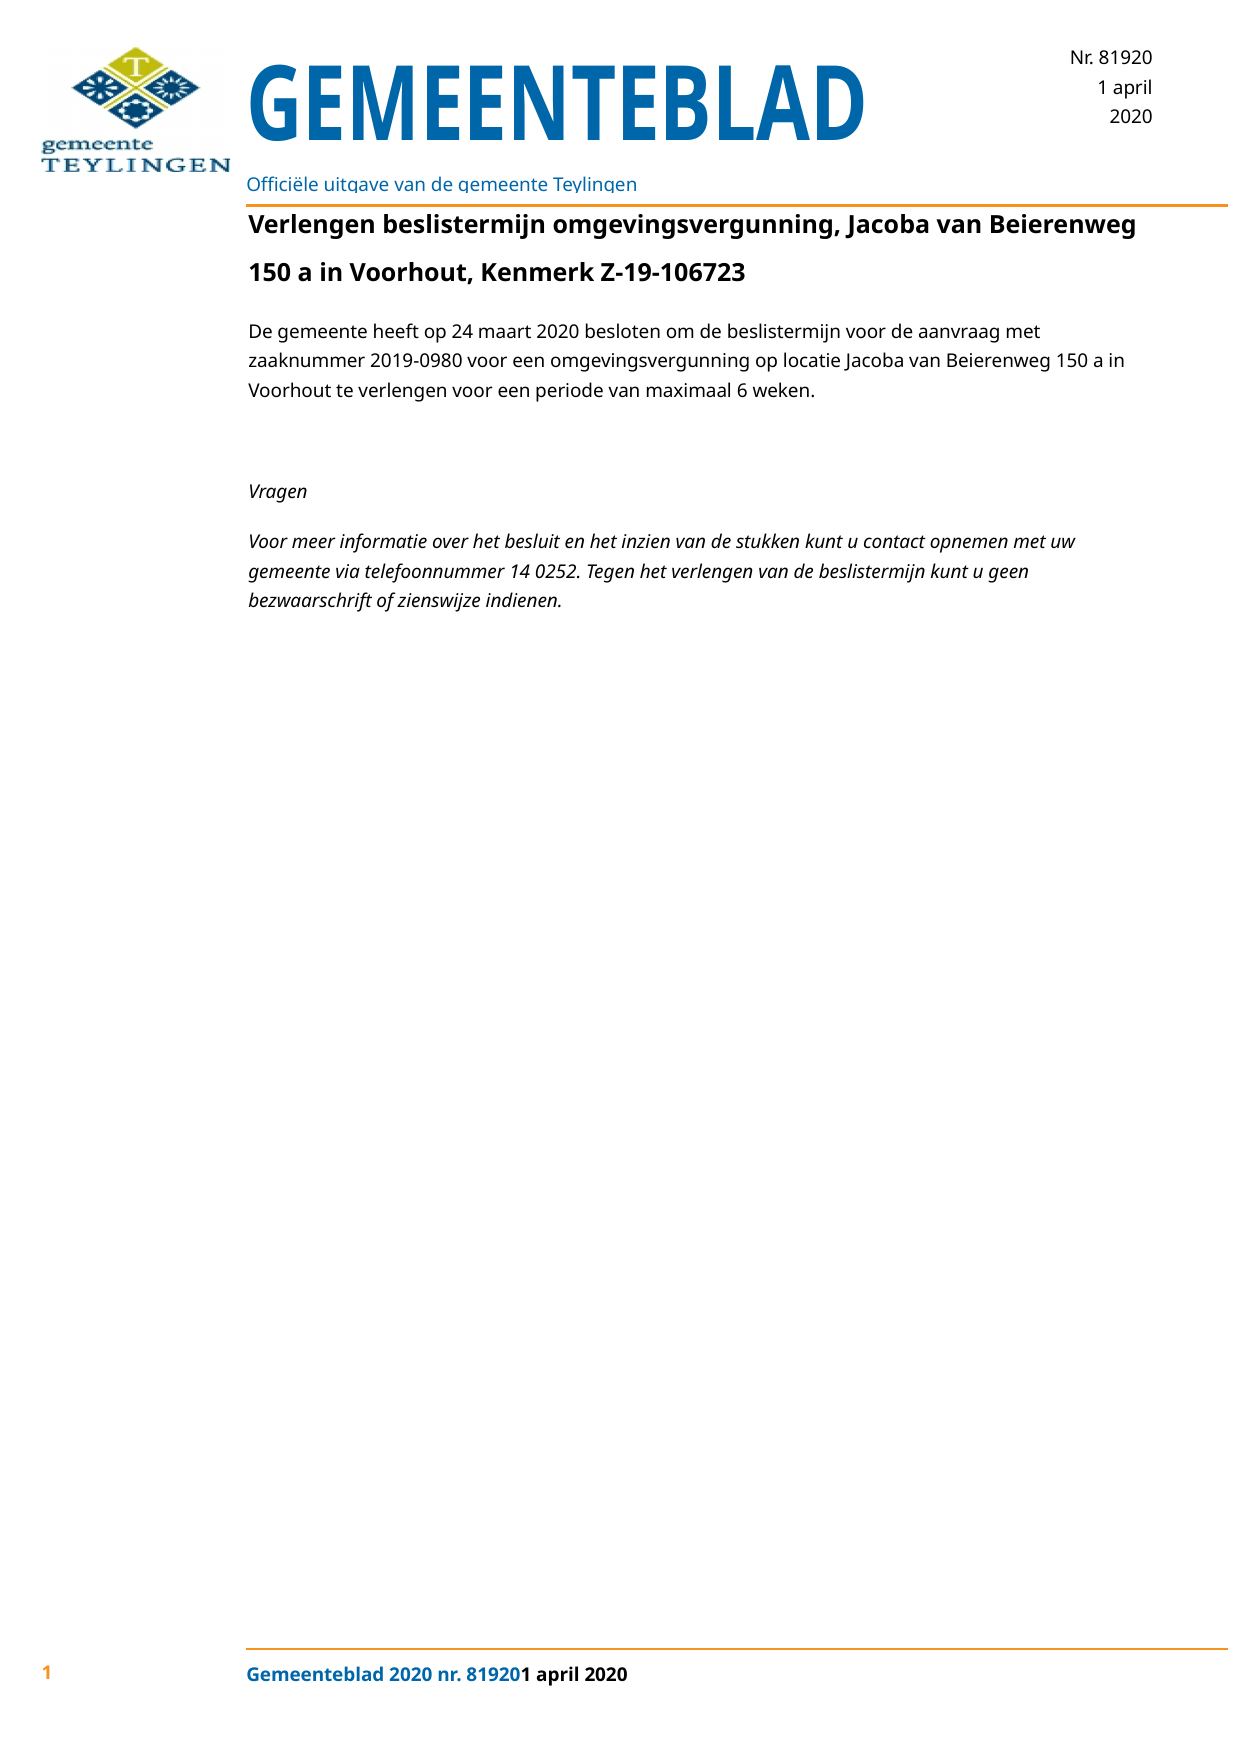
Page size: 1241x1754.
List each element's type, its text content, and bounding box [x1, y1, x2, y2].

text Voor meer informatie over het besluit en het inzien van de stukken kunt u contact opnemen met uw gemeente via telefoonnummer 14 0252. Tegen het verlengen van de beslistermijn kunt u geen bezwaarschrift of zienswijze indienen. [248, 528, 1152, 613]
text De gemeente heeft op 24 maart 2020 besloten om de beslistermijn voor de aanvraag met zaaknummer 2019-0980 voor een omgevingsvergunning op locatie Jacoba van Beierenweg 150 a in Voorhout te verlengen voor een periode van maximaal 6 weken. [248, 318, 1152, 403]
text Vragen [248, 478, 1152, 504]
text Verlengen beslistermijn omgevingsvergunning, Jacoba van Beierenweg 150 a in Voorhout, Kenmerk Z-19-106723 [248, 207, 1152, 288]
picture [41, 47, 231, 172]
